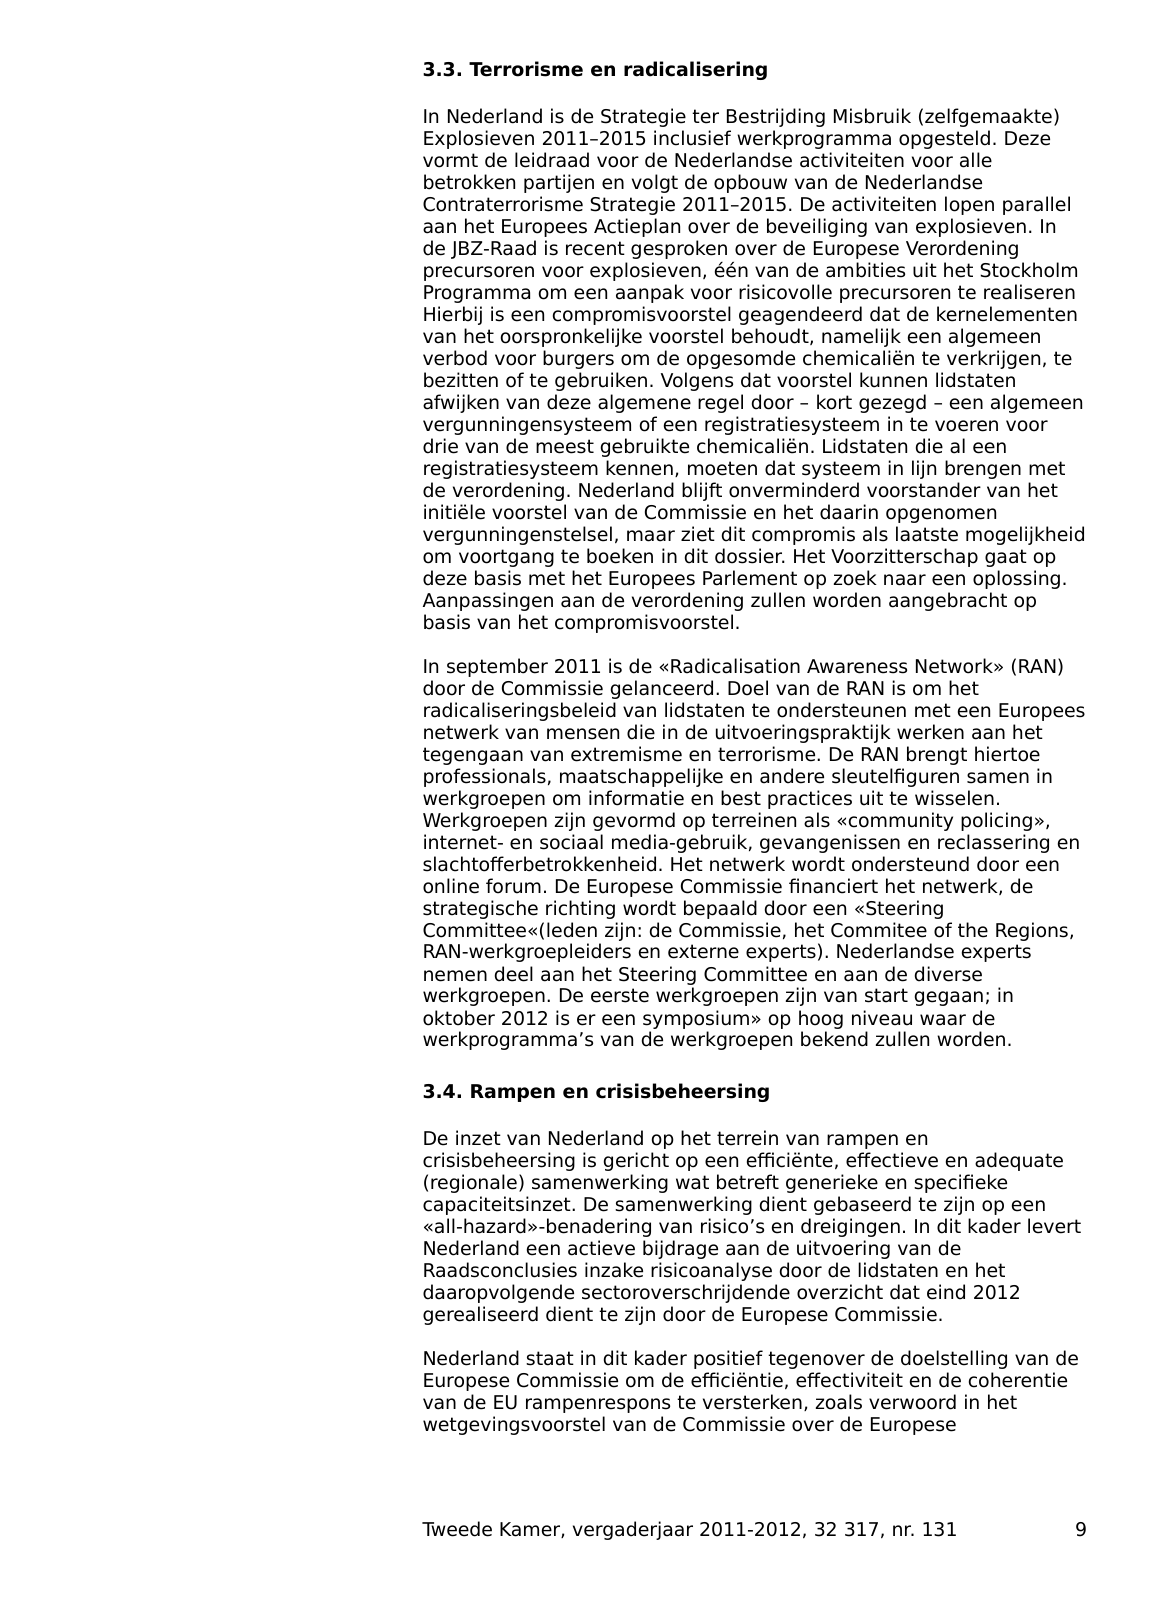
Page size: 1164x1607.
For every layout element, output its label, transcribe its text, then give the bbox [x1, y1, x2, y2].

text In september 2011 is de «Radicalisation Awareness Network» (RAN) door de Commissie gelanceerd. Doel van de RAN is om het radicaliseringsbeleid van lidstaten te ondersteunen met een Europees netwerk van mensen die in de uitvoeringspraktijk werken aan het tegengaan van extremisme en terrorisme. De RAN brengt hiertoe professionals, maatschappelijke en andere sleutelfiguren samen in werkgroepen om informatie en best practices uit te wisselen. Werkgroepen zijn gevormd op terreinen als «community policing», internet- en sociaal media-gebruik, gevangenissen en reclassering en slachtofferbetrokkenheid. Het netwerk wordt ondersteund door een online forum. De Europese Commissie financiert het netwerk, de strategische richting wordt bepaald door een «Steering Committee«(leden zijn: de Commissie, het Commitee of the Regions, RAN-werkgroepleiders en externe experts). Nederlandse experts nemen deel aan het Steering Committee en aan de diverse werkgroepen. De eerste werkgroepen zijn van start gegaan; in oktober 2012 is er een symposium» op hoog niveau waar de werkprogramma’s van de werkgroepen bekend zullen worden. [422, 656, 1087, 1051]
text In Nederland is de Strategie ter Bestrijding Misbruik (zelfgemaakte) Explosieven 2011–2015 inclusief werkprogramma opgesteld. Deze vormt de leidraad voor de Nederlandse activiteiten voor alle betrokken partijen en volgt de opbouw van de Nederlandse Contraterrorisme Strategie 2011–2015. De activiteiten lopen parallel aan het Europees Actieplan over de beveiliging van explosieven. In de JBZ-Raad is recent gesproken over de Europese Verordening precursoren voor explosieven, één van de ambities uit het Stockholm Programma om een aanpak voor risicovolle precursoren te realiseren Hierbij is een compromisvoorstel geagendeerd dat de kernelementen van het oorspronkelijke voorstel behoudt, namelijk een algemeen verbod voor burgers om de opgesomde chemicaliën te verkrijgen, te bezitten of te gebruiken. Volgens dat voorstel kunnen lidstaten afwijken van deze algemene regel door – kort gezegd – een algemeen vergunningensysteem of een registratiesysteem in te voeren voor drie van de meest gebruikte chemicaliën. Lidstaten die al een registratiesysteem kennen, moeten dat systeem in lijn brengen met de verordening. Nederland blijft onverminderd voorstander van het initiële voorstel van de Commissie en het daarin opgenomen vergunningenstelsel, maar ziet dit compromis als laatste mogelijkheid om voortgang te boeken in dit dossier. Het Voorzitterschap gaat op deze basis met het Europees Parlement op zoek naar een oplossing. Aanpassingen aan de verordening zullen worden aangebracht op basis van het compromisvoorstel. [422, 106, 1087, 633]
subtitle 3.3. Terrorisme en radicalisering [422, 59, 1087, 81]
subtitle 3.4. Rampen en crisisbeheersing [422, 1081, 1087, 1103]
text Nederland staat in dit kader positief tegenover de doelstelling van de Europese Commissie om de efficiëntie, effectiviteit en de coherentie van de EU rampenrespons te versterken, zoals verwoord in het wetgevingsvoorstel van de Commissie over de Europese [422, 1348, 1087, 1436]
text De inzet van Nederland op het terrein van rampen en crisisbeheersing is gericht op een efficiënte, effectieve en adequate (regionale) samenwerking wat betreft generieke en specifieke capaciteitsinzet. De samenwerking dient gebaseerd te zijn op een «all-hazard»-benadering van risico’s en dreigingen. In dit kader levert Nederland een actieve bijdrage aan de uitvoering van de Raadsconclusies inzake risicoanalyse door de lidstaten en het daaropvolgende sectoroverschrijdende overzicht dat eind 2012 gerealiseerd dient te zijn door de Europese Commissie. [422, 1128, 1087, 1326]
